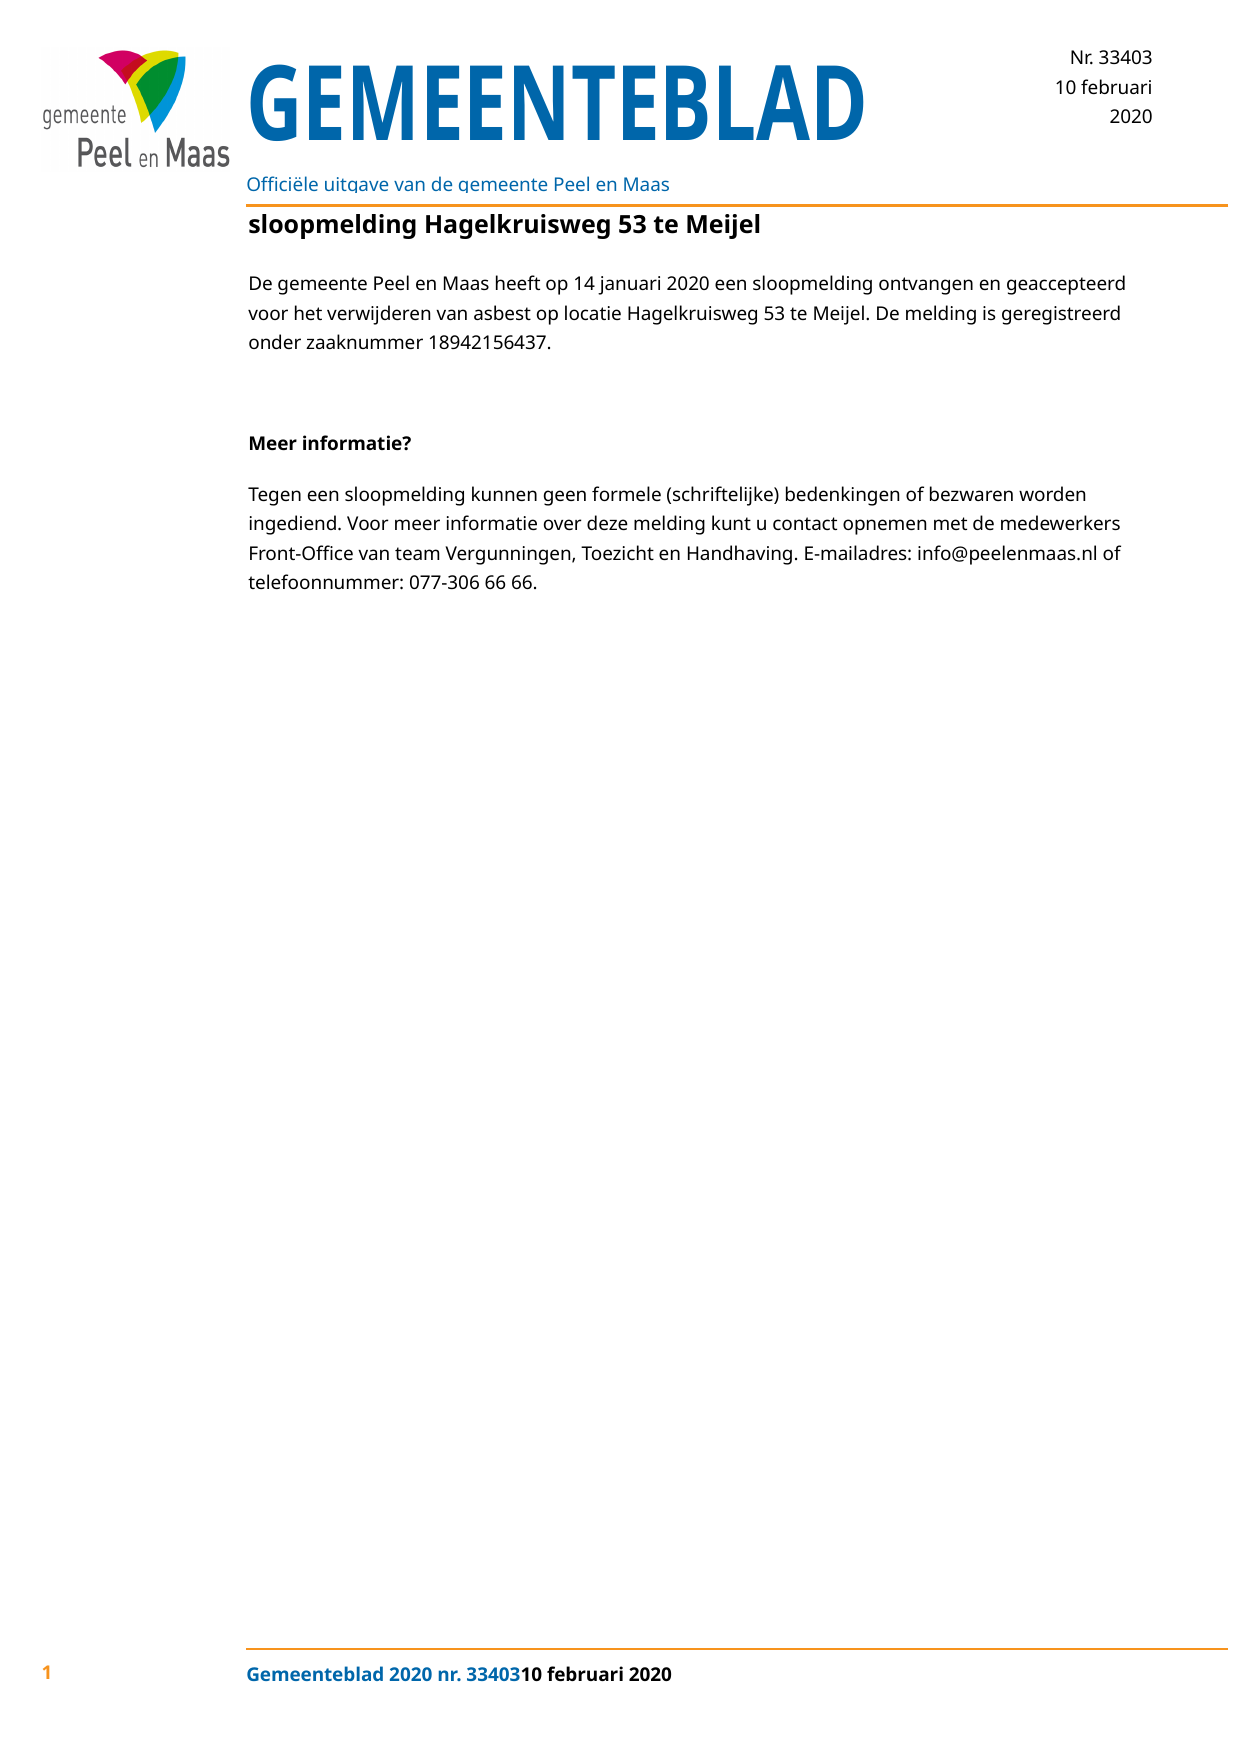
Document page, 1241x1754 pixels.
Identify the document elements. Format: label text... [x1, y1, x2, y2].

picture [41, 47, 231, 172]
text De gemeente Peel en Maas heeft op 14 januari 2020 een sloopmelding ontvangen en geaccepteerd voor het verwijderen van asbest op locatie Hagelkruisweg 53 te Meijel. De melding is geregistreerd onder zaaknummer 18942156437. [248, 270, 1152, 355]
text sloopmelding Hagelkruisweg 53 te Meijel [248, 207, 1152, 241]
text Tegen een sloopmelding kunnen geen formele (schriftelijke) bedenkingen of bezwaren worden ingediend. Voor meer informatie over deze melding kunt u contact opnemen met de medewerkers Front-Office van team Vergunningen, Toezicht en Handhaving. E-mailadres: info@peelenmaas.nl of telefoonnummer: 077-306 66 66. [248, 481, 1152, 595]
text Meer informatie? [248, 430, 1152, 456]
